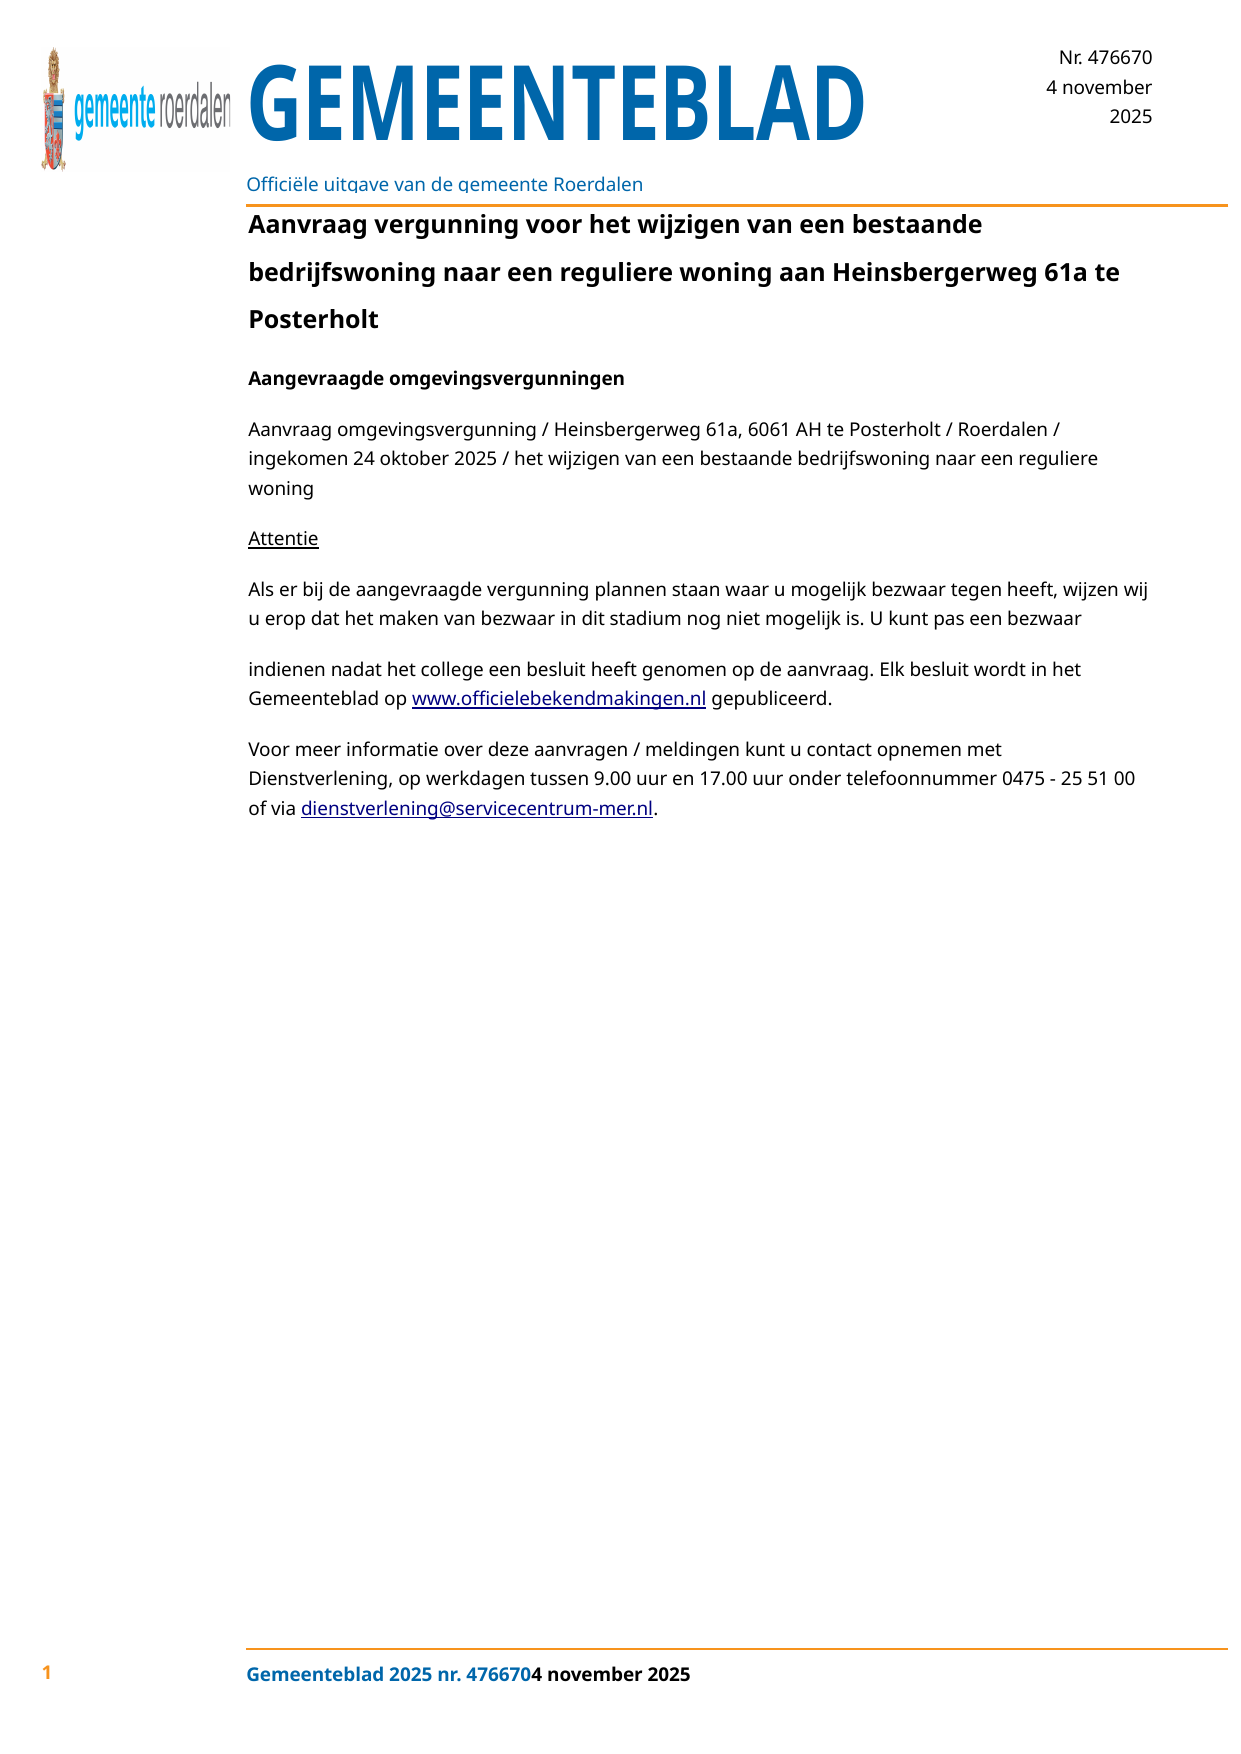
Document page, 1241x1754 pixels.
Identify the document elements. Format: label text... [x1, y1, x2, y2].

picture [41, 47, 231, 172]
text Voor meer informatie over deze aanvragen / meldingen kunt u contact opnemen met Dienstverlening, op werkdagen tussen 9.00 uur en 17.00 uur onder telefoonnummer 0475 - 25 51 00 of via dienstverlening@servicecentrum-mer.nl. [248, 736, 1152, 821]
text Aanvraag omgevingsvergunning / Heinsbergerweg 61a, 6061 AH te Posterholt / Roerdalen / ingekomen 24 oktober 2025 / het wijzigen van een bestaande bedrijfswoning naar een reguliere woning [248, 416, 1152, 501]
text Aanvraag vergunning voor het wijzigen van een bestaande bedrijfswoning naar een reguliere woning aan Heinsbergerweg 61a te Posterholt [248, 207, 1152, 336]
text indienen nadat het college een besluit heeft genomen op de aanvraag. Elk besluit wordt in het Gemeenteblad op www.officielebekendmakingen.nl gepubliceerd. [248, 656, 1152, 711]
text Als er bij de aangevraagde vergunning plannen staan waar u mogelijk bezwaar tegen heeft, wijzen wij u erop dat het maken van bezwaar in dit stadium nog niet mogelijk is. U kunt pas een bezwaar [248, 576, 1152, 631]
text Aangevraagde omgevingsvergunningen [248, 366, 1152, 391]
text Attentie [248, 526, 1152, 551]
